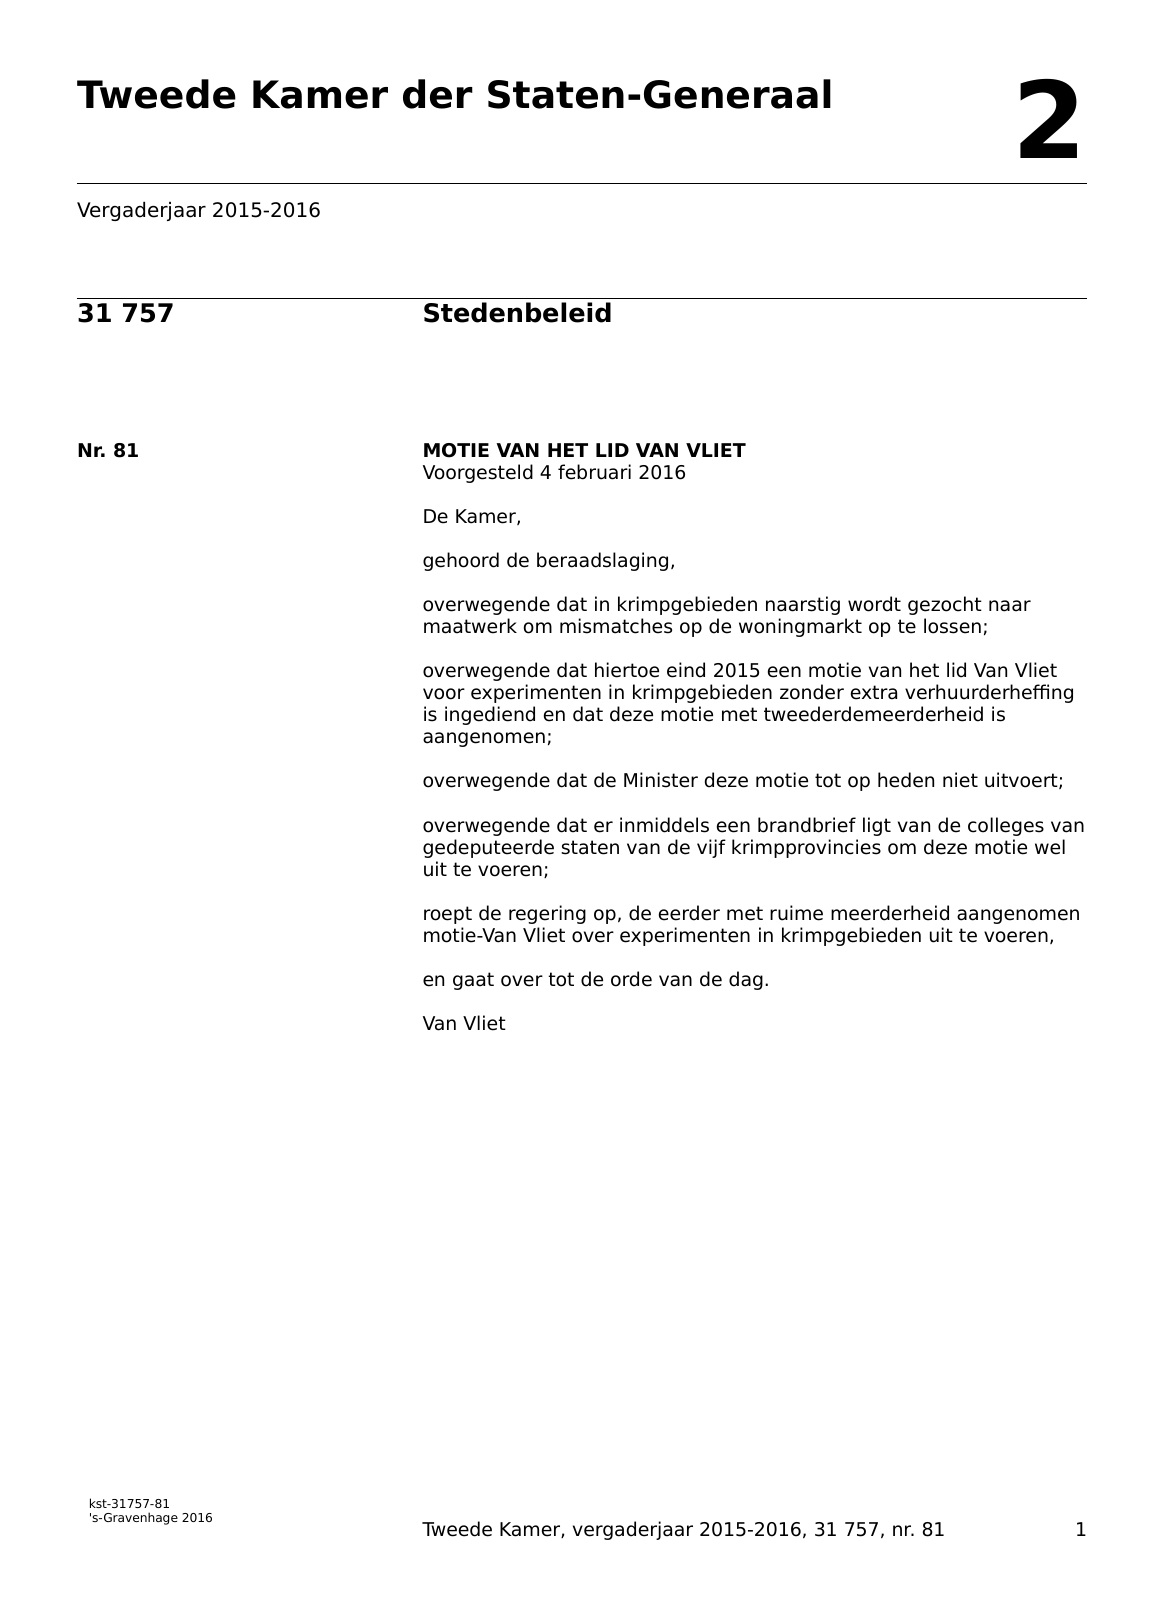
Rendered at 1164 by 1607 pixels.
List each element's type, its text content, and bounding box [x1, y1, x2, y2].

text De Kamer, [422, 506, 1087, 528]
text kst-31757-81 [88, 1497, 323, 1511]
table_cell Vergaderjaar 2015-2016 [77, 184, 1087, 298]
text Voorgesteld 4 februari 2016 [422, 462, 1087, 484]
text overwegende dat er inmiddels een brandbrief ligt van de colleges van gedeputeerde staten van de vijf krimpprovincies om deze motie wel uit te voeren; [422, 814, 1087, 881]
text overwegende dat in krimpgebieden naarstig wordt gezocht naar maatwerk om mismatches op de woningmarkt op te lossen; [422, 594, 1087, 638]
subtitle Nr. 81 MOTIE VAN HET LID VAN VLIET [77, 440, 1087, 462]
subtitle 31 757 Stedenbeleid [77, 299, 1087, 329]
text en gaat over tot de orde van de dag. [422, 969, 1087, 991]
table_header Tweede Kamer der Staten-Generaal [77, 59, 886, 183]
text gehoord de beraadslaging, [422, 550, 1087, 572]
table_header 2 [886, 59, 1087, 183]
text overwegende dat hiertoe eind 2015 een motie van het lid Van Vliet voor experimenten in krimpgebieden zonder extra verhuurderheffing is ingediend en dat deze motie met tweederdemeerderheid is aangenomen; [422, 660, 1087, 748]
text roept de regering op, de eerder met ruime meerderheid aangenomen motie-Van Vliet over experimenten in krimpgebieden uit te voeren, [422, 903, 1087, 947]
text Van Vliet [422, 1013, 1087, 1035]
text overwegende dat de Minister deze motie tot op heden niet uitvoert; [422, 770, 1087, 792]
text 's-Gravenhage 2016 [88, 1511, 323, 1525]
